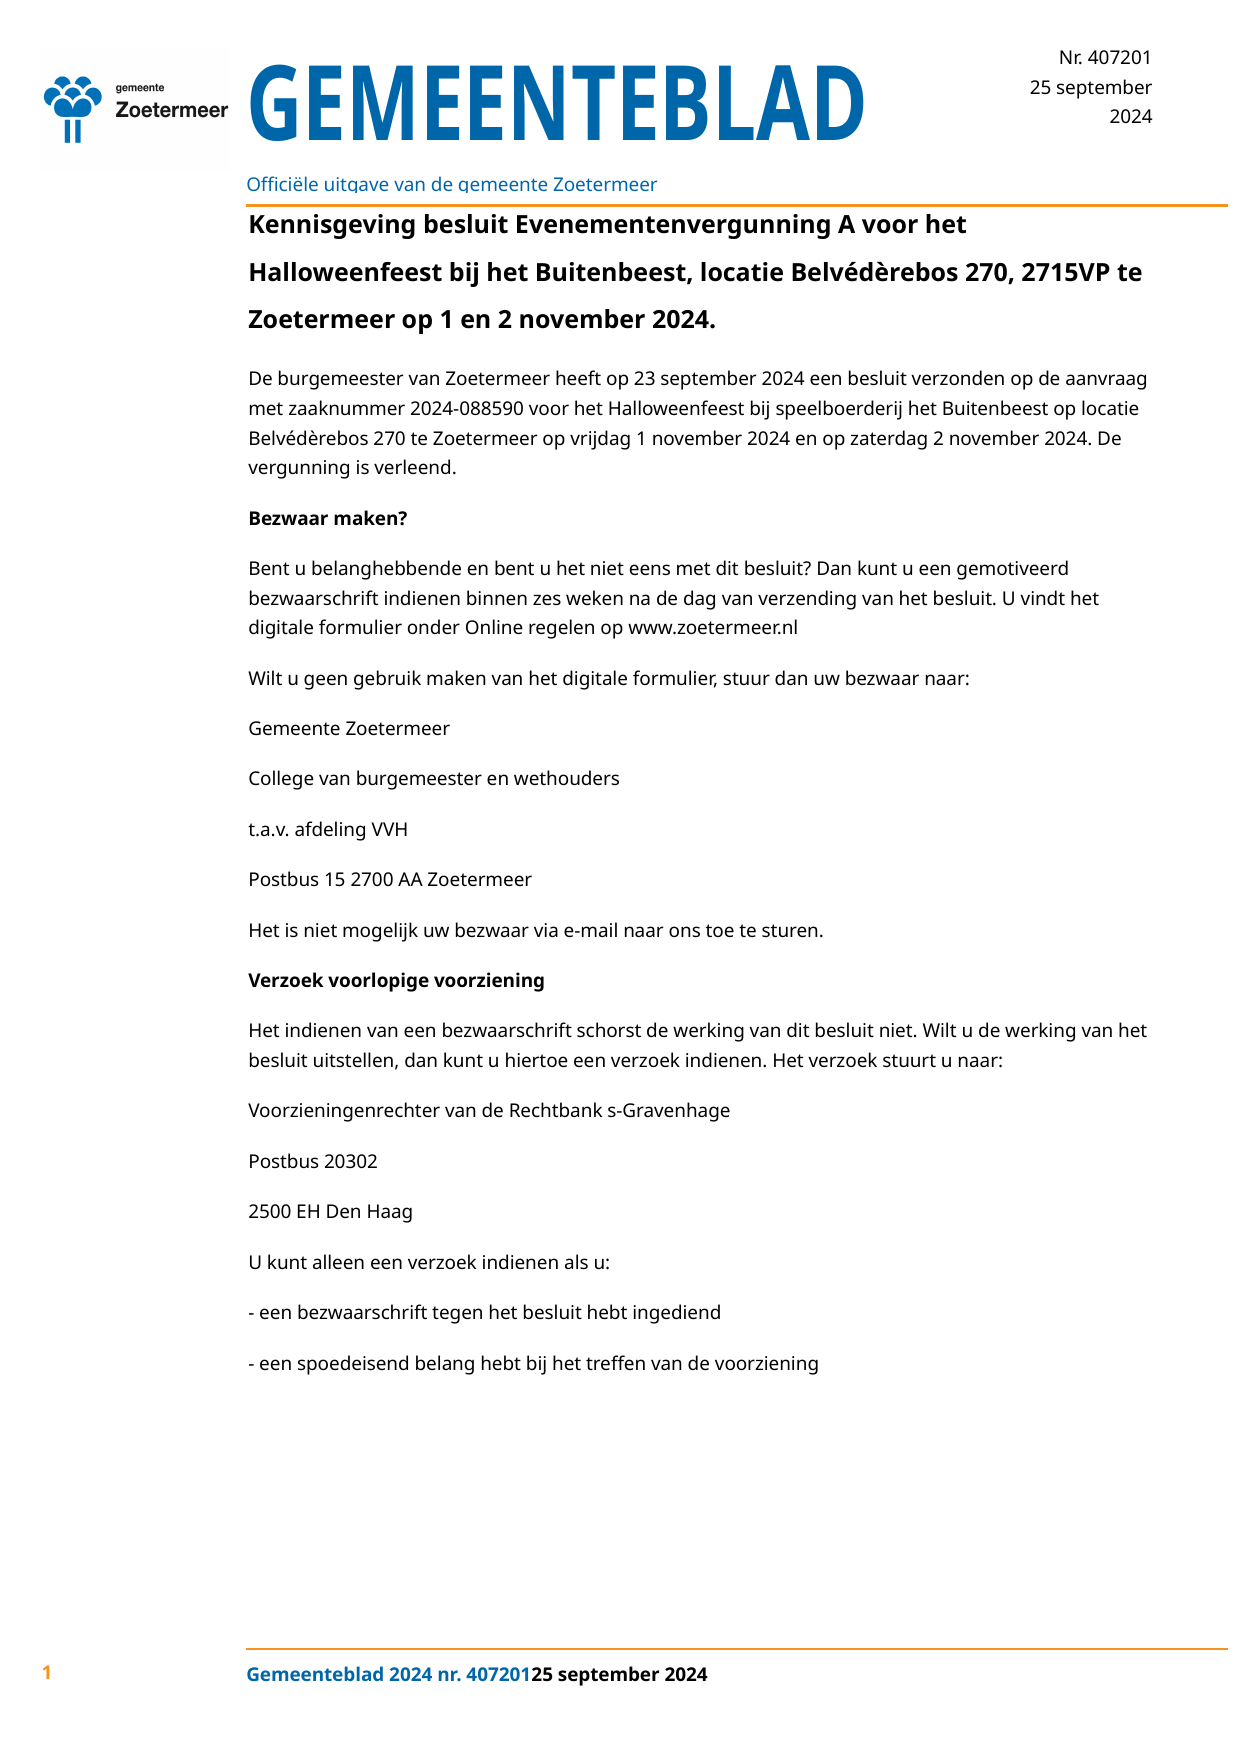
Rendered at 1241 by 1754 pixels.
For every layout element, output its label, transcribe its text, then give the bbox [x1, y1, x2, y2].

text Postbus 20302 [248, 1148, 1152, 1174]
text Gemeente Zoetermeer [248, 715, 1152, 741]
text U kunt alleen een verzoek indienen als u: [248, 1249, 1152, 1274]
text - een bezwaarschrift tegen het besluit hebt ingediend [248, 1299, 1152, 1325]
text Het indienen van een bezwaarschrift schorst de werking van dit besluit niet. Wilt u de werking van het besluit uitstellen, dan kunt u hiertoe een verzoek indienen. Het verzoek stuurt u naar: [248, 1018, 1152, 1073]
text Bezwaar maken? [248, 505, 1152, 530]
text College van burgemeester en wethouders [248, 766, 1152, 791]
text Postbus 15 2700 AA Zoetermeer [248, 866, 1152, 892]
text Wilt u geen gebruik maken van het digitale formulier, stuur dan uw bezwaar naar: [248, 665, 1152, 690]
text Kennisgeving besluit Evenementenvergunning A voor het Halloweenfeest bij het Buitenbeest, locatie Belvédèrebos 270, 2715VP te Zoetermeer op 1 en 2 november 2024. [248, 207, 1152, 336]
text Het is niet mogelijk uw bezwaar via e-mail naar ons toe te sturen. [248, 917, 1152, 942]
text - een spoedeisend belang hebt bij het treffen van de voorziening [248, 1350, 1152, 1375]
text Bent u belanghebbende en bent u het niet eens met dit besluit? Dan kunt u een gemotiveerd bezwaarschrift indienen binnen zes weken na de dag van verzending van het besluit. U vindt het digitale formulier onder Online regelen op www.zoetermeer.nl [248, 555, 1152, 640]
text De burgemeester van Zoetermeer heeft op 23 september 2024 een besluit verzonden op de aanvraag met zaaknummer 2024-088590 voor het Halloweenfeest bij speelboerderij het Buitenbeest op locatie Belvédèrebos 270 te Zoetermeer op vrijdag 1 november 2024 en op zaterdag 2 november 2024. De vergunning is verleend. [248, 366, 1152, 480]
picture [41, 47, 231, 172]
text Verzoek voorlopige voorziening [248, 967, 1152, 993]
text t.a.v. afdeling VVH [248, 816, 1152, 842]
text 2500 EH Den Haag [248, 1198, 1152, 1224]
text Voorzieningenrechter van de Rechtbank s-Gravenhage [248, 1098, 1152, 1123]
